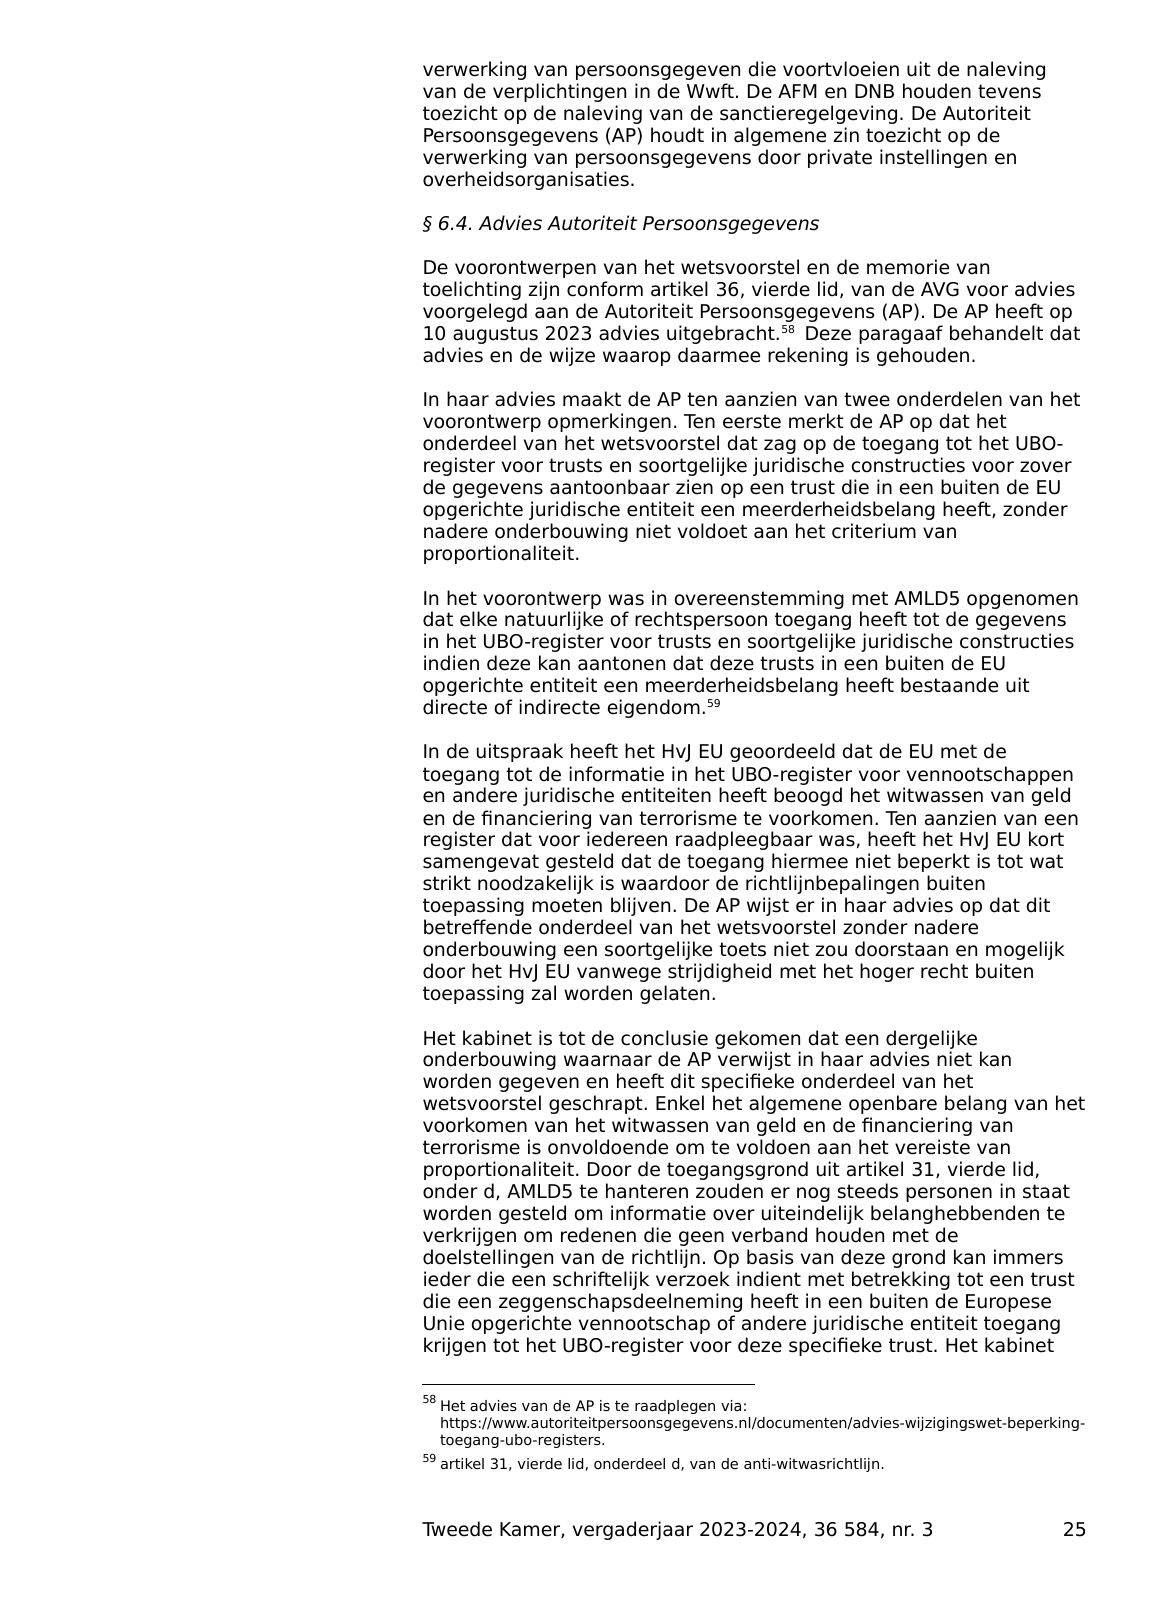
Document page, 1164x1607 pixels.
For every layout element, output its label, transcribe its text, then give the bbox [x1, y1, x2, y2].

text In het voorontwerp was in overeenstemming met AMLD5 opgenomen dat elke natuurlijke of rechtspersoon toegang heeft tot de gegevens in het UBO-register voor trusts en soortgelijke juridische constructies indien deze kan aantonen dat deze trusts in een buiten de EU opgerichte entiteit een meerderheidsbelang heeft bestaande uit directe of indirecte eigendom. [422, 587, 1087, 719]
text In haar advies maakt de AP ten aanzien van twee onderdelen van het voorontwerp opmerkingen. Ten eerste merkt de AP op dat het onderdeel van het wetsvoorstel dat zag op de toegang tot het UBO-register voor trusts en soortgelijke juridische constructies voor zover de gegevens aantoonbaar zien op een trust die in een buiten de EU opgerichte juridische entiteit een meerderheidsbelang heeft, zonder nadere onderbouwing niet voldoet aan het criterium van proportionaliteit. [422, 389, 1087, 565]
text De voorontwerpen van het wetsvoorstel en de memorie van toelichting zijn conform artikel 36, vierde lid, van de AVG voor advies voorgelegd aan de Autoriteit Persoonsgegevens (AP). De AP heeft op 10 augustus 2023 advies uitgebracht. Deze paragaaf behandelt dat advies en de wijze waarop daarmee rekening is gehouden. [422, 257, 1087, 367]
text artikel 31, vierde lid, onderdeel d, van de anti-witwasrichtlijn. [422, 1452, 1087, 1474]
text verwerking van persoonsgegeven die voortvloeien uit de naleving van de verplichtingen in de Wwft. De AFM en DNB houden tevens toezicht op de naleving van de sanctieregelgeving. De Autoriteit Persoonsgegevens (AP) houdt in algemene zin toezicht op de verwerking van persoonsgegevens door private instellingen en overheidsorganisaties. [422, 59, 1087, 191]
text In de uitspraak heeft het HvJ EU geoordeeld dat de EU met de toegang tot de informatie in het UBO-register voor vennootschappen en andere juridische entiteiten heeft beoogd het witwassen van geld en de financiering van terrorisme te voorkomen. Ten aanzien van een register dat voor iedereen raadpleegbaar was, heeft het HvJ EU kort samengevat gesteld dat de toegang hiermee niet beperkt is tot wat strikt noodzakelijk is waardoor de richtlijnbepalingen buiten toepassing moeten blijven. De AP wijst er in haar advies op dat dit betreffende onderdeel van het wetsvoorstel zonder nadere onderbouwing een soortgelijke toets niet zou doorstaan en mogelijk door het HvJ EU vanwege strijdigheid met het hoger recht buiten toepassing zal worden gelaten. [422, 741, 1087, 1005]
text Het advies van de AP is te raadplegen via: https://www.autoriteitpersoonsgegevens.nl/documenten/advies-wijzigingswet-beperking-toegang-ubo-registers. [422, 1393, 1087, 1449]
subtitle § 6.4. Advies Autoriteit Persoonsgegevens [422, 213, 1087, 235]
text Het kabinet is tot de conclusie gekomen dat een dergelijke onderbouwing waarnaar de AP verwijst in haar advies niet kan worden gegeven en heeft dit specifieke onderdeel van het wetsvoorstel geschrapt. Enkel het algemene openbare belang van het voorkomen van het witwassen van geld en de financiering van terrorisme is onvoldoende om te voldoen aan het vereiste van proportionaliteit. Door de toegangsgrond uit artikel 31, vierde lid, onder d, AMLD5 te hanteren zouden er nog steeds personen in staat worden gesteld om informatie over uiteindelijk belanghebbenden te verkrijgen om redenen die geen verband houden met de doelstellingen van de richtlijn. Op basis van deze grond kan immers ieder die een schriftelijk verzoek indient met betrekking tot een trust die een zeggenschapsdeelneming heeft in een buiten de Europese Unie opgerichte vennootschap of andere juridische entiteit toegang krijgen tot het UBO-register voor deze specifieke trust. Het kabinet [422, 1027, 1087, 1357]
